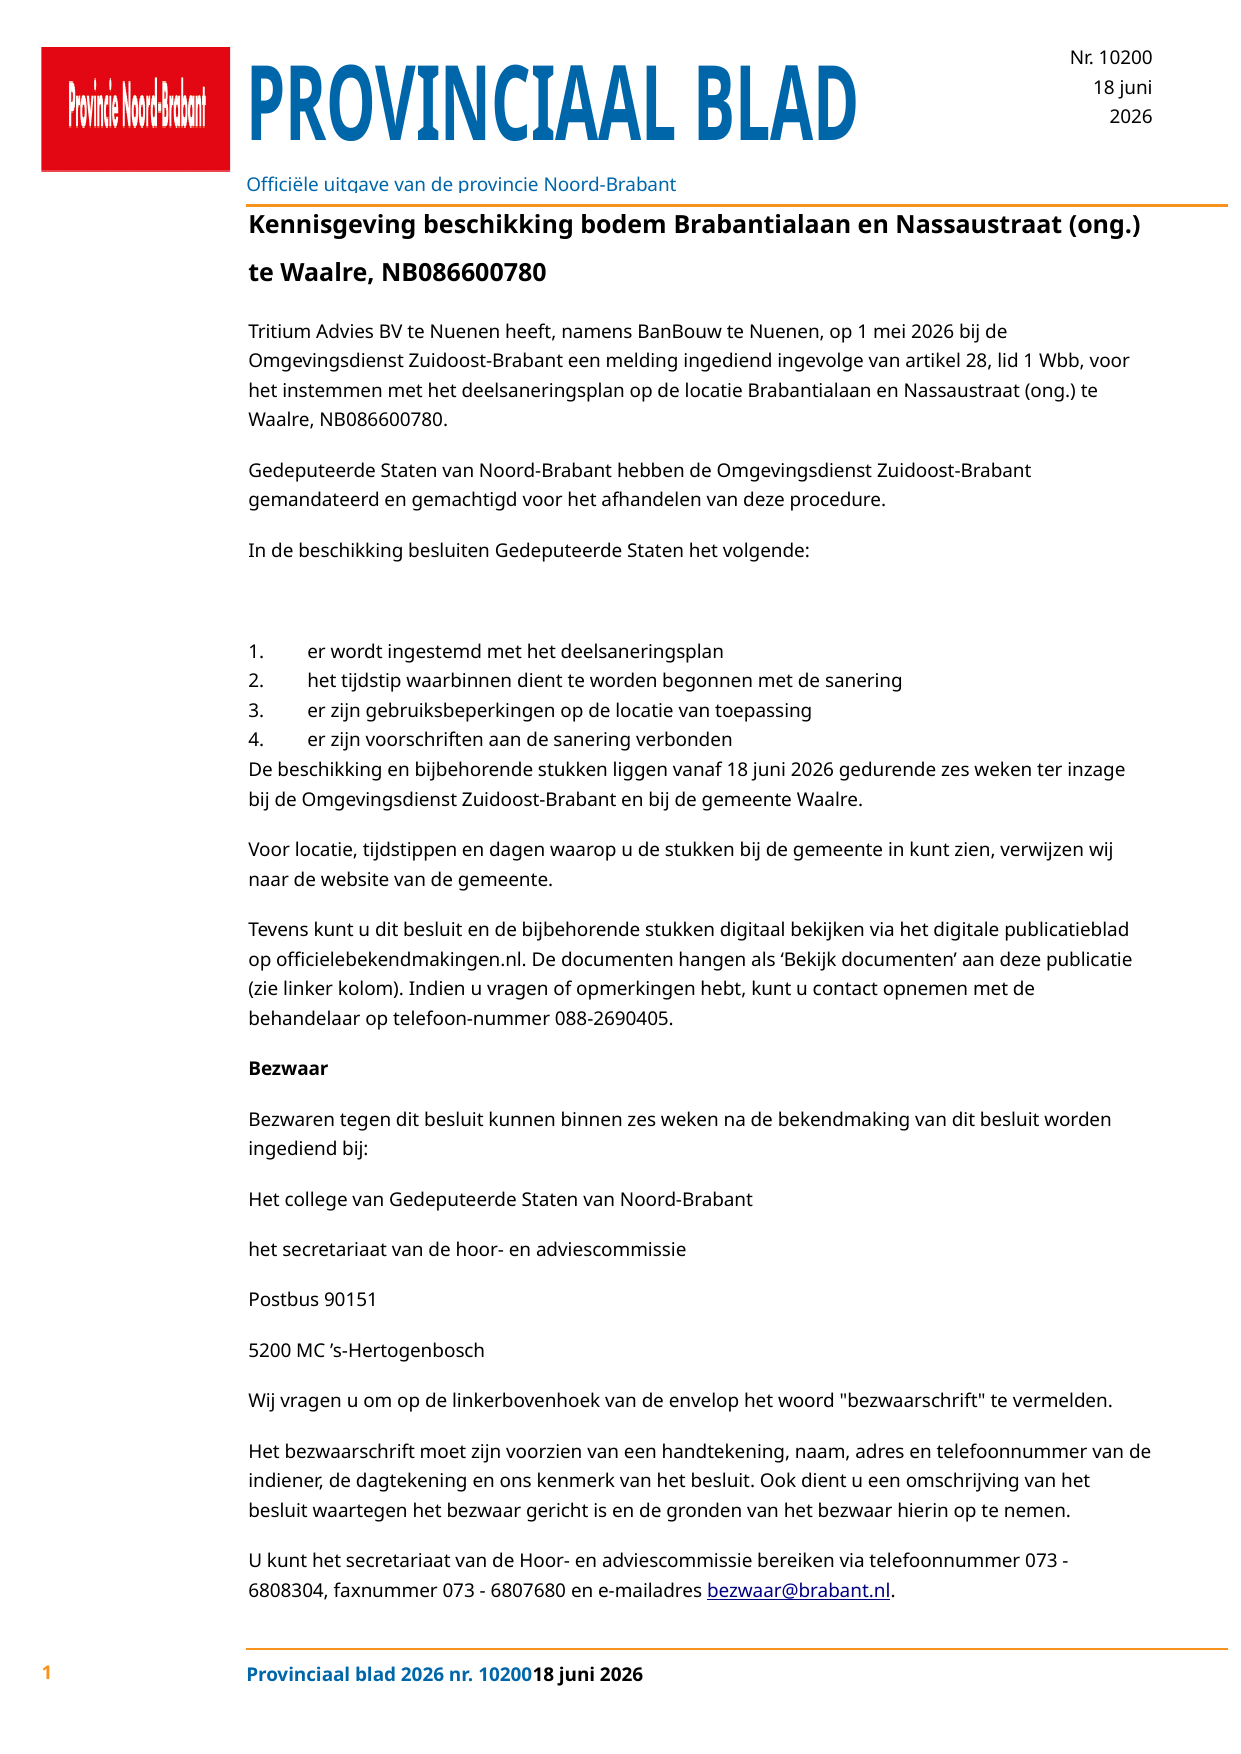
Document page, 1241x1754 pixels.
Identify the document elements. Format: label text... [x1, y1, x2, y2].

text het secretariaat van de hoor- en adviescommissie [248, 1236, 1152, 1262]
list er zijn voorschriften aan de sanering verbonden [248, 727, 1152, 752]
text In de beschikking besluiten Gedeputeerde Staten het volgende: [248, 537, 1152, 563]
text U kunt het secretariaat van de Hoor- en adviescommissie bereiken via telefoonnummer 073 - 6808304, faxnummer 073 - 6807680 en e-mailadres bezwaar@brabant.nl. [248, 1547, 1152, 1603]
text Voor locatie, tijdstippen en dagen waarop u de stukken bij de gemeente in kunt zien, verwijzen wij naar de website van de gemeente. [248, 836, 1152, 892]
list het tijdstip waarbinnen dient te worden begonnen met de sanering [248, 667, 1152, 693]
list er wordt ingestemd met het deelsaneringsplan [248, 638, 1152, 664]
picture [41, 47, 231, 172]
text Het college van Gedeputeerde Staten van Noord-Brabant [248, 1186, 1152, 1212]
text Wij vragen u om op de linkerbovenhoek van de envelop het woord "bezwaarschrift" te vermelden. [248, 1387, 1152, 1413]
text Tevens kunt u dit besluit en de bijbehorende stukken digitaal bekijken via het digitale publicatieblad op officielebekendmakingen.nl. De documenten hangen als ‘Bekijk documenten’ aan deze publicatie (zie linker kolom). Indien u vragen of opmerkingen hebt, kunt u contact opnemen met de behandelaar op telefoon-nummer 088-2690405. [248, 916, 1152, 1031]
text Bezwaar [248, 1055, 1152, 1081]
text De beschikking en bijbehorende stukken liggen vanaf 18 juni 2026 gedurende zes weken ter inzage bij de Omgevingsdienst Zuidoost-Brabant en bij de gemeente Waalre. [248, 756, 1152, 812]
text Postbus 90151 [248, 1287, 1152, 1312]
text Kennisgeving beschikking bodem Brabantialaan en Nassaustraat (ong.) te Waalre, NB086600780 [248, 207, 1152, 288]
text Gedeputeerde Staten van Noord-Brabant hebben de Omgevingsdienst Zuidoost-Brabant gemandateerd en gemachtigd voor het afhandelen van deze procedure. [248, 457, 1152, 512]
text Tritium Advies BV te Nuenen heeft, namens BanBouw te Nuenen, op 1 mei 2026 bij de Omgevingsdienst Zuidoost-Brabant een melding ingediend ingevolge van artikel 28, lid 1 Wbb, voor het instemmen met het deelsaneringsplan op de locatie Brabantialaan en Nassaustraat (ong.) te Waalre, NB086600780. [248, 318, 1152, 432]
text Bezwaren tegen dit besluit kunnen binnen zes weken na de bekendmaking van dit besluit worden ingediend bij: [248, 1106, 1152, 1161]
text Het bezwaarschrift moet zijn voorzien van een handtekening, naam, adres en telefoonnummer van de indiener, de dagtekening en ons kenmerk van het besluit. Ook dient u een omschrijving van het besluit waartegen het bezwaar gericht is en de gronden van het bezwaar hierin op te nemen. [248, 1438, 1152, 1523]
list er zijn gebruiksbeperkingen op de locatie van toepassing [248, 697, 1152, 723]
text 5200 MC ’s-Hertogenbosch [248, 1337, 1152, 1363]
